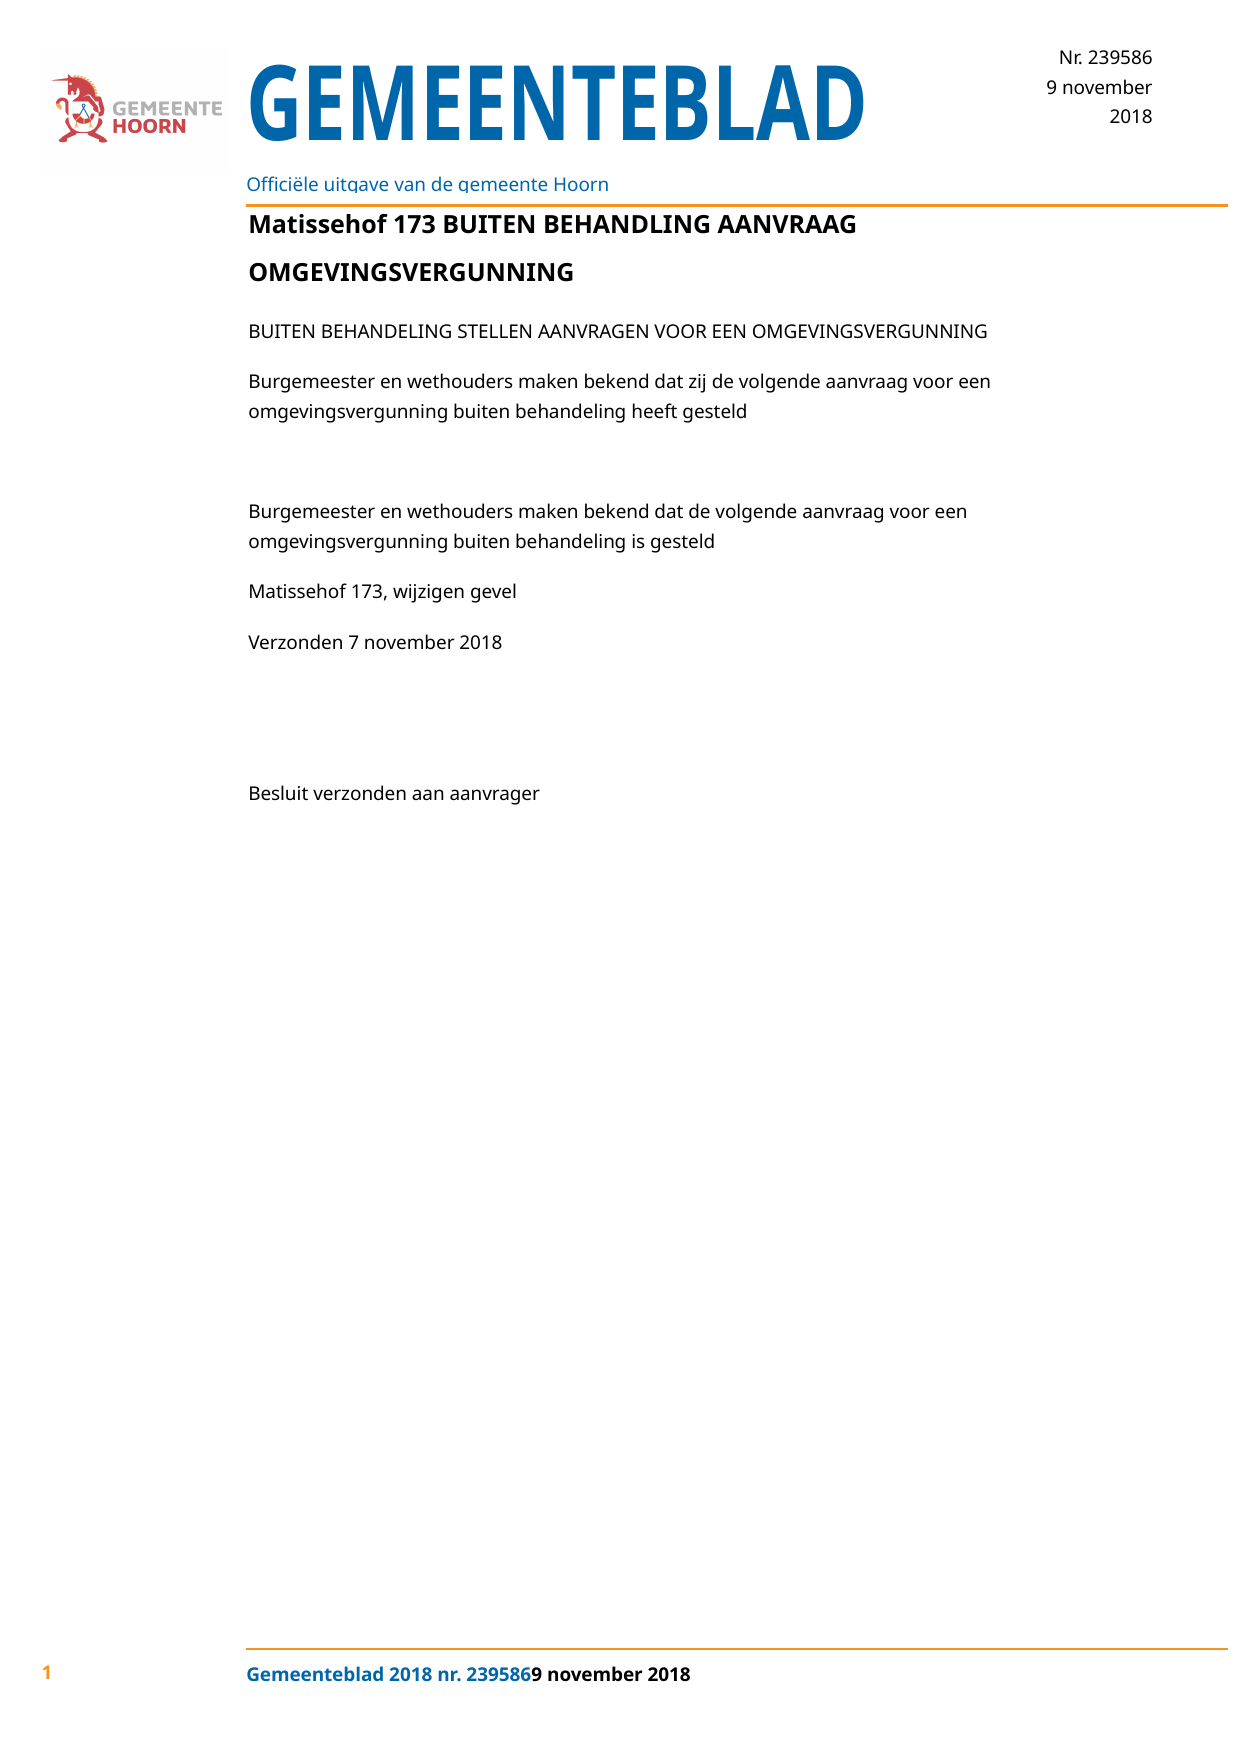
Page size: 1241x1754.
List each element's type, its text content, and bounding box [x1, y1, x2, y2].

text Verzonden 7 november 2018 [248, 629, 1152, 655]
text Matissehof 173, wijzigen gevel [248, 579, 1152, 604]
text BUITEN BEHANDELING STELLEN AANVRAGEN VOOR EEN OMGEVINGSVERGUNNING [248, 318, 1152, 344]
text Besluit verzonden aan aanvrager [248, 780, 1152, 806]
text Burgemeester en wethouders maken bekend dat de volgende aanvraag voor een omgevingsvergunning buiten behandeling is gesteld [248, 499, 1152, 554]
text Matissehof 173 BUITEN BEHANDLING AANVRAAG OMGEVINGSVERGUNNING [248, 207, 1152, 288]
text Burgemeester en wethouders maken bekend dat zij de volgende aanvraag voor een omgevingsvergunning buiten behandeling heeft gesteld [248, 368, 1152, 424]
picture [41, 47, 231, 172]
